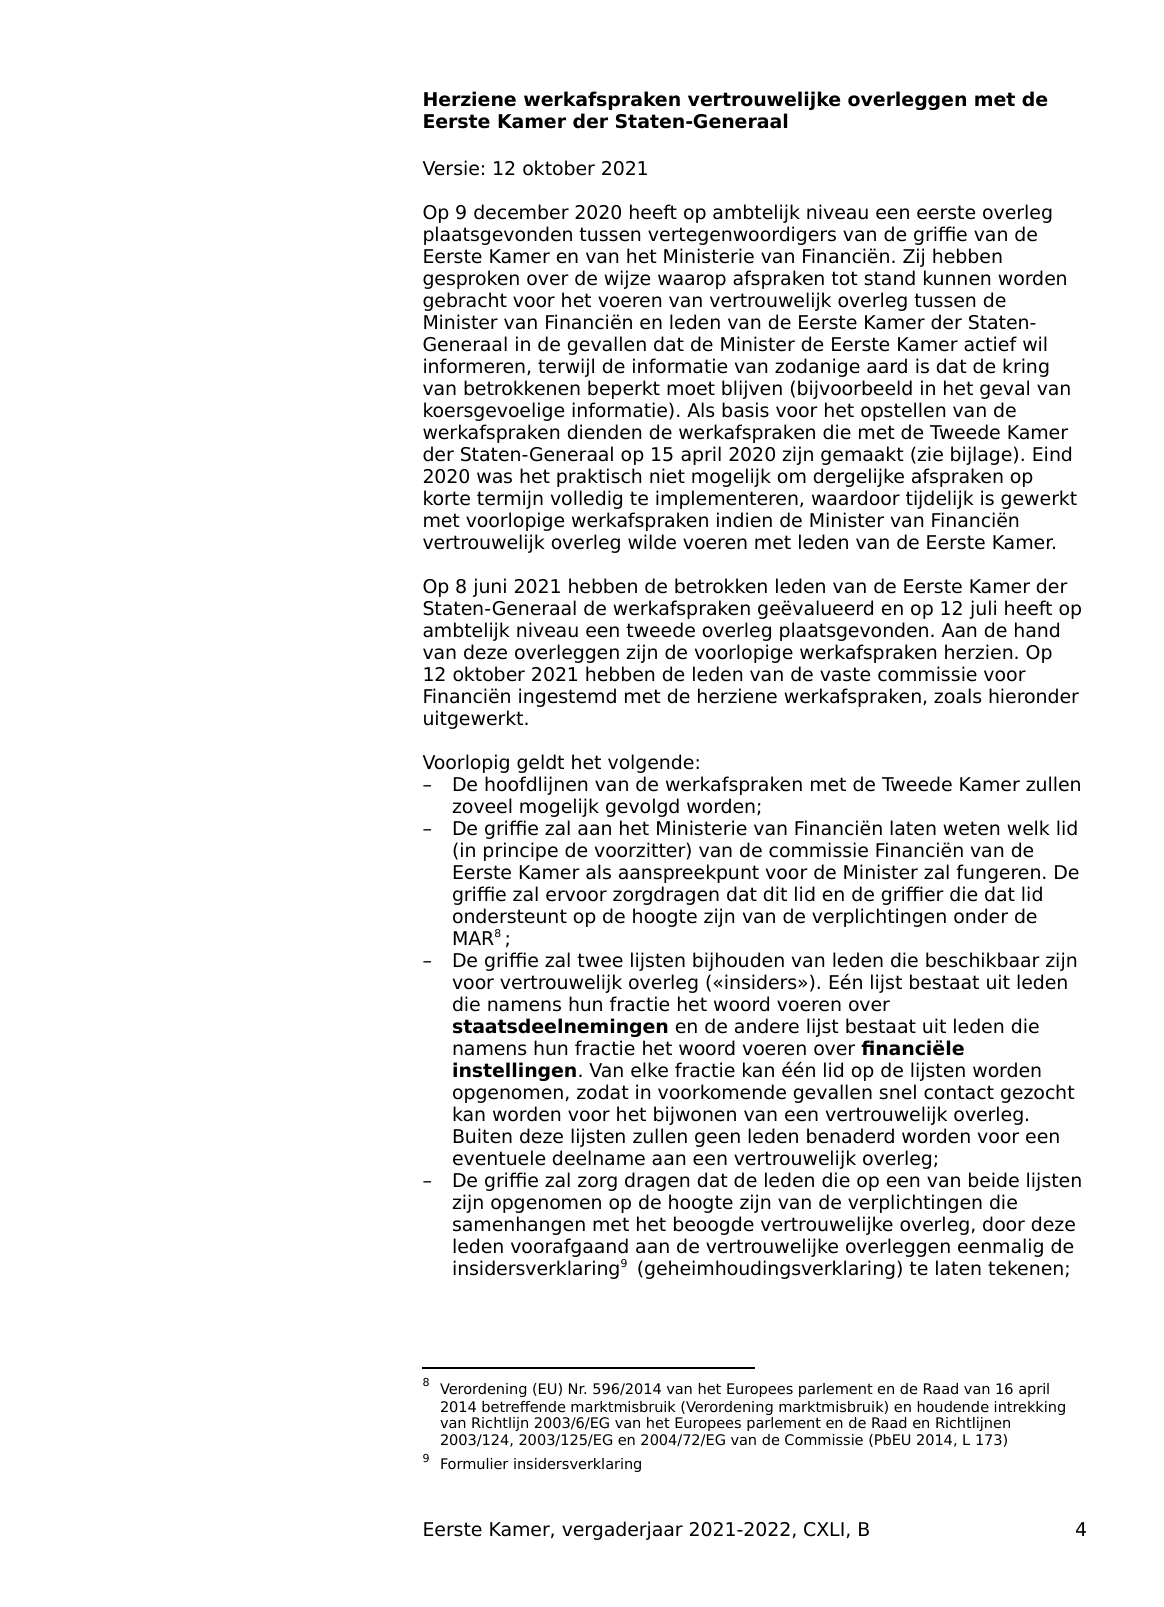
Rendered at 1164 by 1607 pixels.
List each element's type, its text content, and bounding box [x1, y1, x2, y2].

text – De griffie zal zorg dragen dat de leden die op een van beide lijsten zijn opgenomen op de hoogte zijn van de verplichtingen die samenhangen met het beoogde vertrouwelijke overleg, door deze leden voorafgaand aan de vertrouwelijke overleggen eenmalig de insidersverklaring (geheimhoudingsverklaring) te laten tekenen; [422, 1170, 1087, 1279]
text Voorlopig geldt het volgende: [422, 752, 1087, 774]
text Formulier insidersverklaring [422, 1452, 1087, 1474]
text Verordening (EU) Nr. 596/2014 van het Europees parlement en de Raad van 16 april 2014 betreffende marktmisbruik (Verordening marktmisbruik) en houdende intrekking van Richtlijn 2003/6/EG van het Europees parlement en de Raad en Richtlijnen 2003/124, 2003/125/EG en 2004/72/EG van de Commissie (PbEU 2014, L 173) [422, 1377, 1087, 1449]
text – De griffie zal aan het Ministerie van Financiën laten weten welk lid (in principe de voorzitter) van de commissie Financiën van de Eerste Kamer als aanspreekpunt voor de Minister zal fungeren. De griffie zal ervoor zorgdragen dat dit lid en de griffier die dat lid ondersteunt op de hoogte zijn van de verplichtingen onder de MAR; [422, 818, 1087, 950]
text Op 9 december 2020 heeft op ambtelijk niveau een eerste overleg plaatsgevonden tussen vertegenwoordigers van de griffie van de Eerste Kamer en van het Ministerie van Financiën. Zij hebben gesproken over de wijze waarop afspraken tot stand kunnen worden gebracht voor het voeren van vertrouwelijk overleg tussen de Minister van Financiën en leden van de Eerste Kamer der Staten-Generaal in de gevallen dat de Minister de Eerste Kamer actief wil informeren, terwijl de informatie van zodanige aard is dat de kring van betrokkenen beperkt moet blijven (bijvoorbeeld in het geval van koersgevoelige informatie). Als basis voor het opstellen van de werkafspraken dienden de werkafspraken die met de Tweede Kamer der Staten-Generaal op 15 april 2020 zijn gemaakt (zie bijlage). Eind 2020 was het praktisch niet mogelijk om dergelijke afspraken op korte termijn volledig te implementeren, waardoor tijdelijk is gewerkt met voorlopige werkafspraken indien de Minister van Financiën vertrouwelijk overleg wilde voeren met leden van de Eerste Kamer. [422, 202, 1087, 554]
text Op 8 juni 2021 hebben de betrokken leden van de Eerste Kamer der Staten-Generaal de werkafspraken geëvalueerd en op 12 juli heeft op ambtelijk niveau een tweede overleg plaatsgevonden. Aan de hand van deze overleggen zijn de voorlopige werkafspraken herzien. Op 12 oktober 2021 hebben de leden van de vaste commissie voor Financiën ingestemd met de herziene werkafspraken, zoals hieronder uitgewerkt. [422, 576, 1087, 730]
text Versie: 12 oktober 2021 [422, 158, 1087, 180]
text – De griffie zal twee lijsten bijhouden van leden die beschikbaar zijn voor vertrouwelijk overleg («insiders»). Eén lijst bestaat uit leden die namens hun fractie het woord voeren over staatsdeelnemingen en de andere lijst bestaat uit leden die namens hun fractie het woord voeren over financiële instellingen. Van elke fractie kan één lid op de lijsten worden opgenomen, zodat in voorkomende gevallen snel contact gezocht kan worden voor het bijwonen van een vertrouwelijk overleg. Buiten deze lijsten zullen geen leden benaderd worden voor een eventuele deelname aan een vertrouwelijk overleg; [422, 950, 1087, 1170]
subtitle Herziene werkafspraken vertrouwelijke overleggen met de Eerste Kamer der Staten-Generaal [422, 89, 1087, 133]
text – De hoofdlijnen van de werkafspraken met de Tweede Kamer zullen zoveel mogelijk gevolgd worden; [422, 774, 1087, 818]
